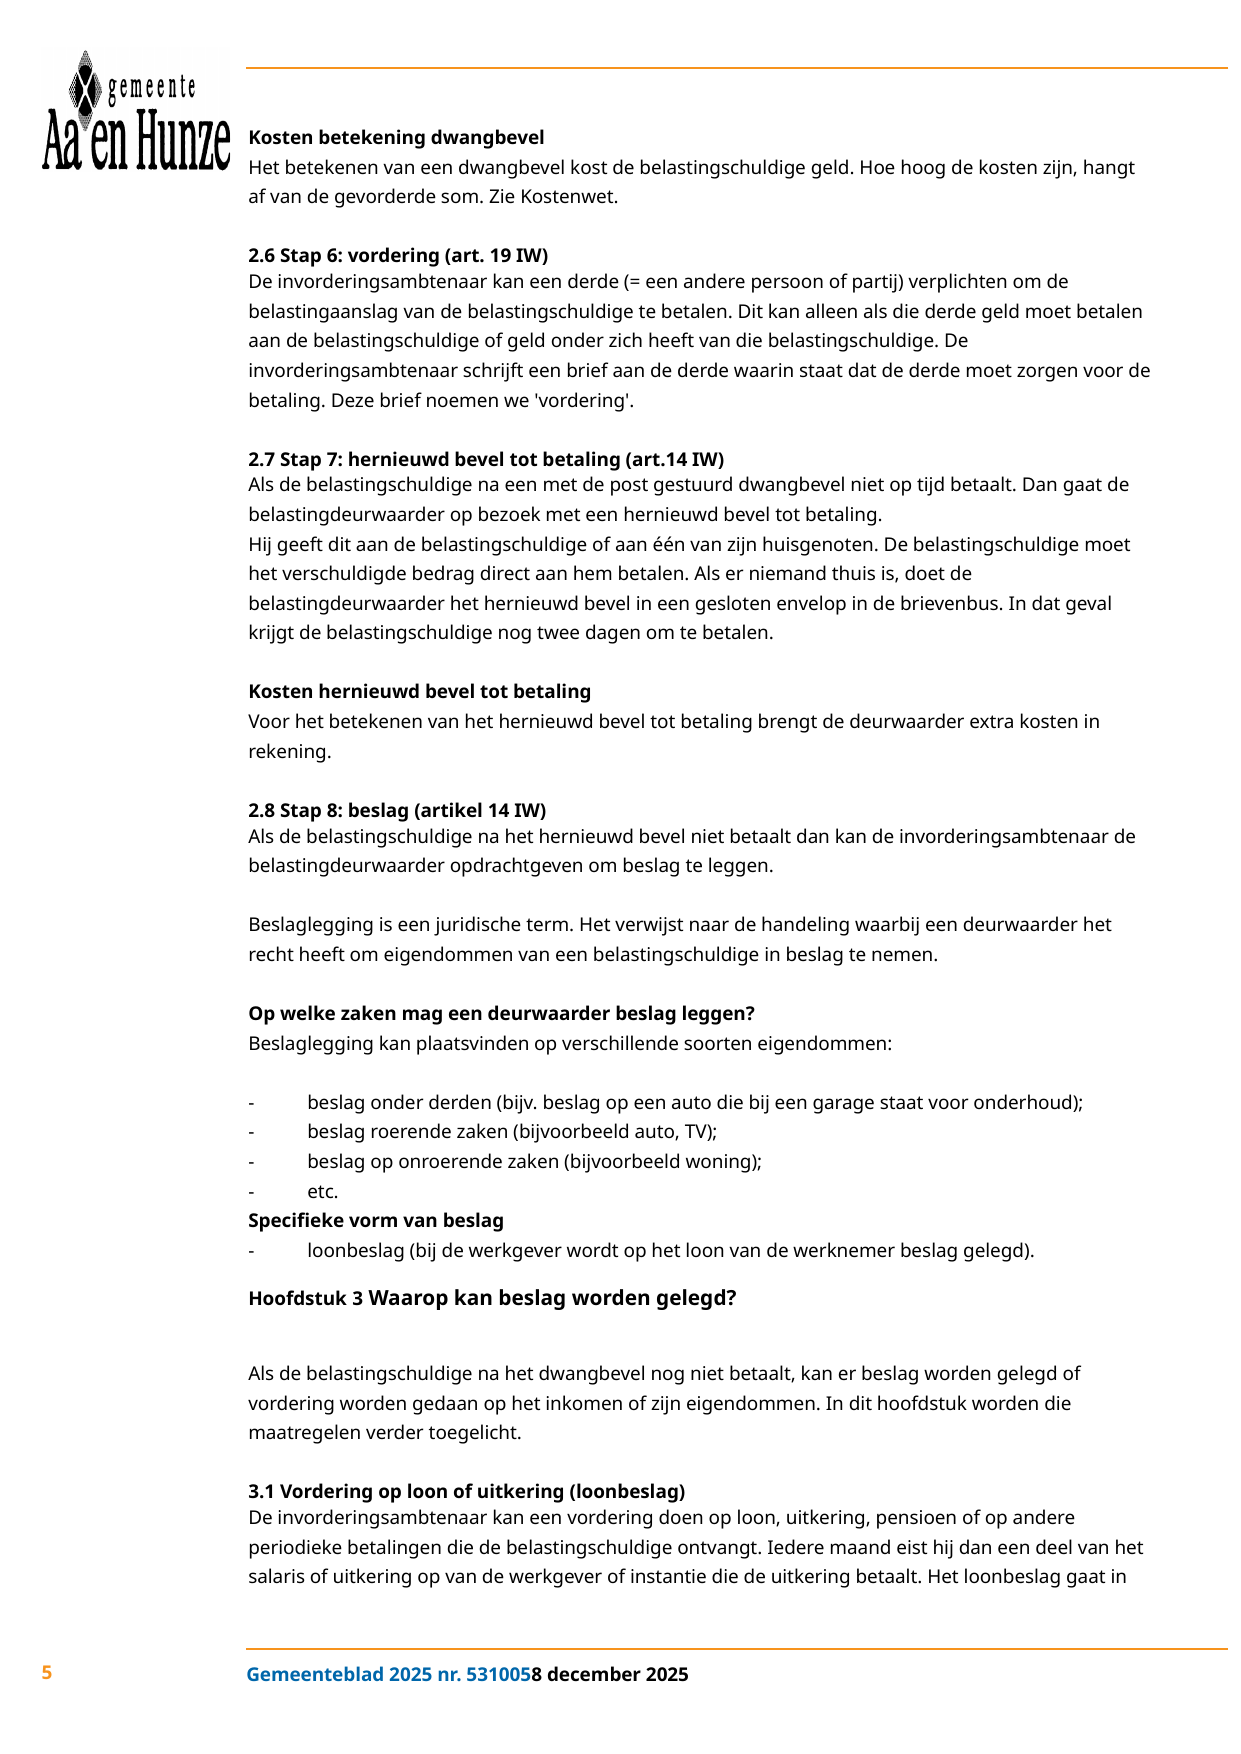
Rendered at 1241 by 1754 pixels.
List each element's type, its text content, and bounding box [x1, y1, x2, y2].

text Als de belastingschuldige na het dwangbevel nog niet betaalt, kan er beslag worden gelegd of vordering worden gedaan op het inkomen of zijn eigendommen. In dit hoofdstuk worden die maatregelen verder toegelicht. [248, 1360, 1152, 1445]
text Kosten hernieuwd bevel tot betaling [248, 679, 1152, 704]
text Specifieke vorm van beslag [248, 1207, 1152, 1233]
text Als de belastingschuldige na het hernieuwd bevel niet betaalt dan kan de invorderingsambtenaar de belastingdeurwaarder opdrachtgeven om beslag te leggen. [248, 823, 1152, 878]
list loonbeslag (bij de werkgever wordt op het loon van de werknemer beslag gelegd). [248, 1237, 1152, 1263]
text 2.8 Stap 8: beslag (artikel 14 IW) [248, 797, 1152, 823]
text De invorderingsambtenaar kan een derde (= een andere persoon of partij) verplichten om de belastingaanslag van de belastingschuldige te betalen. Dit kan alleen als die derde geld moet betalen aan de belastingschuldige of geld onder zich heeft van die belastingschuldige. De invorderingsambtenaar schrijft een brief aan de derde waarin staat dat de derde moet zorgen voor de betaling. Deze brief noemen we 'vordering'. [248, 268, 1152, 412]
list beslag roerende zaken (bijvoorbeeld auto, TV); [248, 1119, 1152, 1144]
list beslag op onroerende zaken (bijvoorbeeld woning); [248, 1148, 1152, 1174]
text Het betekenen van een dwangbevel kost de belastingschuldige geld. Hoe hoog de kosten zijn, hangt af van de gevorderde som. Zie Kostenwet. [248, 154, 1152, 209]
text 2.7 Stap 7: hernieuwd bevel tot betaling (art.14 IW) [248, 446, 1152, 472]
text Als de belastingschuldige na een met de post gestuurd dwangbevel niet op tijd betaalt. Dan gaat de belastingdeurwaarder op bezoek met een hernieuwd bevel tot betaling. [248, 472, 1152, 527]
text De invorderingsambtenaar kan een vordering doen op loon, uitkering, pensioen of op andere periodieke betalingen die de belastingschuldige ontvangt. Iedere maand eist hij dan een deel van het salaris of uitkering op van de werkgever of instantie die de uitkering betaalt. Het loonbeslag gaat in [248, 1504, 1152, 1589]
list etc. [248, 1178, 1152, 1203]
picture [41, 47, 231, 172]
text 2.6 Stap 6: vordering (art. 19 IW) [248, 243, 1152, 268]
text Beslaglegging is een juridische term. Het verwijst naar de handeling waarbij een deurwaarder het recht heeft om eigendommen van een belastingschuldige in beslag te nemen. [248, 912, 1152, 967]
text Beslaglegging kan plaatsvinden op verschillende soorten eigendommen: [248, 1030, 1152, 1056]
list beslag onder derden (bijv. beslag op een auto die bij een garage staat voor onderhoud); [248, 1089, 1152, 1115]
text Op welke zaken mag een deurwaarder beslag leggen? [248, 1000, 1152, 1026]
text 3.1 Vordering op loon of uitkering (loonbeslag) [248, 1479, 1152, 1504]
text Kosten betekening dwangbevel [248, 124, 1152, 150]
text Hoofdstuk 3 Waarop kan beslag worden gelegd? [248, 1283, 1152, 1311]
text Hij geeft dit aan de belastingschuldige of aan één van zijn huisgenoten. De belastingschuldige moet het verschuldigde bedrag direct aan hem betalen. Als er niemand thuis is, doet de belastingdeurwaarder het hernieuwd bevel in een gesloten envelop in de brievenbus. In dat geval krijgt de belastingschuldige nog twee dagen om te betalen. [248, 531, 1152, 645]
text Voor het betekenen van het hernieuwd bevel tot betaling brengt de deurwaarder extra kosten in rekening. [248, 708, 1152, 764]
